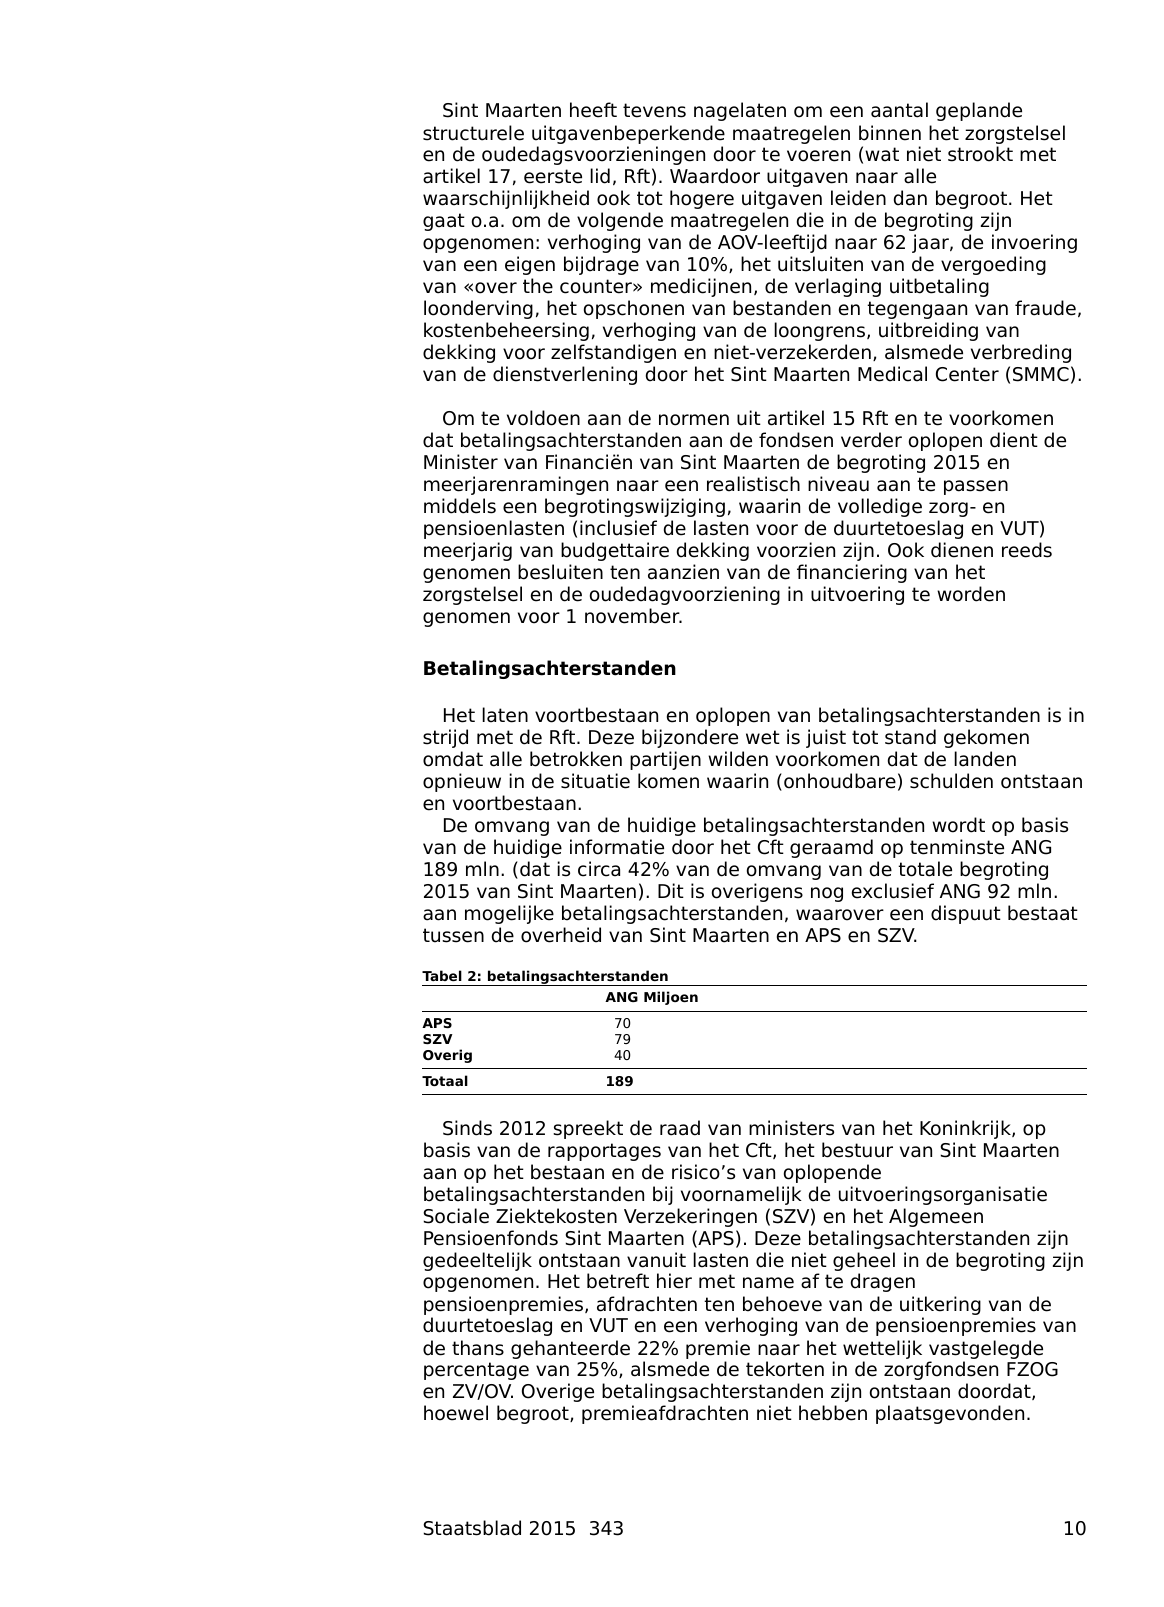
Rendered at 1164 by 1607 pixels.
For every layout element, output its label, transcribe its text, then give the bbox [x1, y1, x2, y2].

table_cell ANG Miljoen [599, 986, 1087, 1011]
text Om te voldoen aan de normen uit artikel 15 Rft en te voorkomen dat betalingsachterstanden aan de fondsen verder oplopen dient de Minister van Financiën van Sint Maarten de begroting 2015 en meerjarenramingen naar een realistisch niveau aan te passen middels een begrotingswijziging, waarin de volledige zorg- en pensioenlasten (inclusief de lasten voor de duurtetoeslag en VUT) meerjarig van budgettaire dekking voorzien zijn. Ook dienen reeds genomen besluiten ten aanzien van de financiering van het zorgstelsel en de oudedagvoorziening in uitvoering te worden genomen voor 1 november. [422, 408, 1087, 628]
text Het laten voortbestaan en oplopen van betalingsachterstanden is in strijd met de Rft. Deze bijzondere wet is juist tot stand gekomen omdat alle betrokken partijen wilden voorkomen dat de landen opnieuw in de situatie komen waarin (onhoudbare) schulden ontstaan en voortbestaan. [422, 705, 1087, 815]
table_cell 79 [599, 1032, 1087, 1048]
table_header Tabel 2: betalingsachterstanden [422, 969, 1087, 984]
table_cell APS [422, 1012, 599, 1032]
subtitle Betalingsachterstanden [422, 658, 1087, 680]
table_cell 70 [599, 1012, 1087, 1032]
table_cell [422, 986, 599, 1011]
table_cell Overig [422, 1048, 599, 1068]
table_cell SZV [422, 1032, 599, 1048]
table_cell 40 [599, 1048, 1087, 1068]
text Sinds 2012 spreekt de raad van ministers van het Koninkrijk, op basis van de rapportages van het Cft, het bestuur van Sint Maarten aan op het bestaan en de risico’s van oplopende betalingsachterstanden bij voornamelijk de uitvoeringsorganisatie Sociale Ziektekosten Verzekeringen (SZV) en het Algemeen Pensioenfonds Sint Maarten (APS). Deze betalingsachterstanden zijn gedeeltelijk ontstaan vanuit lasten die niet geheel in de begroting zijn opgenomen. Het betreft hier met name af te dragen pensioenpremies, afdrachten ten behoeve van de uitkering van de duurtetoeslag en VUT en een verhoging van de pensioenpremies van de thans gehanteerde 22% premie naar het wettelijk vastgelegde percentage van 25%, alsmede de tekorten in de zorgfondsen FZOG en ZV/OV. Overige betalingsachterstanden zijn ontstaan doordat, hoewel begroot, premieafdrachten niet hebben plaatsgevonden. [422, 1118, 1087, 1425]
text De omvang van de huidige betalingsachterstanden wordt op basis van de huidige informatie door het Cft geraamd op tenminste ANG 189 mln. (dat is circa 42% van de omvang van de totale begroting 2015 van Sint Maarten). Dit is overigens nog exclusief ANG 92 mln. aan mogelijke betalingsachterstanden, waarover een dispuut bestaat tussen de overheid van Sint Maarten en APS en SZV. [422, 815, 1087, 947]
table_cell 189 [599, 1069, 1087, 1094]
table_cell Totaal [422, 1069, 599, 1094]
text Sint Maarten heeft tevens nagelaten om een aantal geplande structurele uitgavenbeperkende maatregelen binnen het zorgstelsel en de oudedagsvoorzieningen door te voeren (wat niet strookt met artikel 17, eerste lid, Rft). Waardoor uitgaven naar alle waarschijnlijkheid ook tot hogere uitgaven leiden dan begroot. Het gaat o.a. om de volgende maatregelen die in de begroting zijn opgenomen: verhoging van de AOV-leeftijd naar 62 jaar, de invoering van een eigen bijdrage van 10%, het uitsluiten van de vergoeding van «over the counter» medicijnen, de verlaging uitbetaling loonderving, het opschonen van bestanden en tegengaan van fraude, kostenbeheersing, verhoging van de loongrens, uitbreiding van dekking voor zelfstandigen en niet-verzekerden, alsmede verbreding van de dienstverlening door het Sint Maarten Medical Center (SMMC). [422, 100, 1087, 386]
